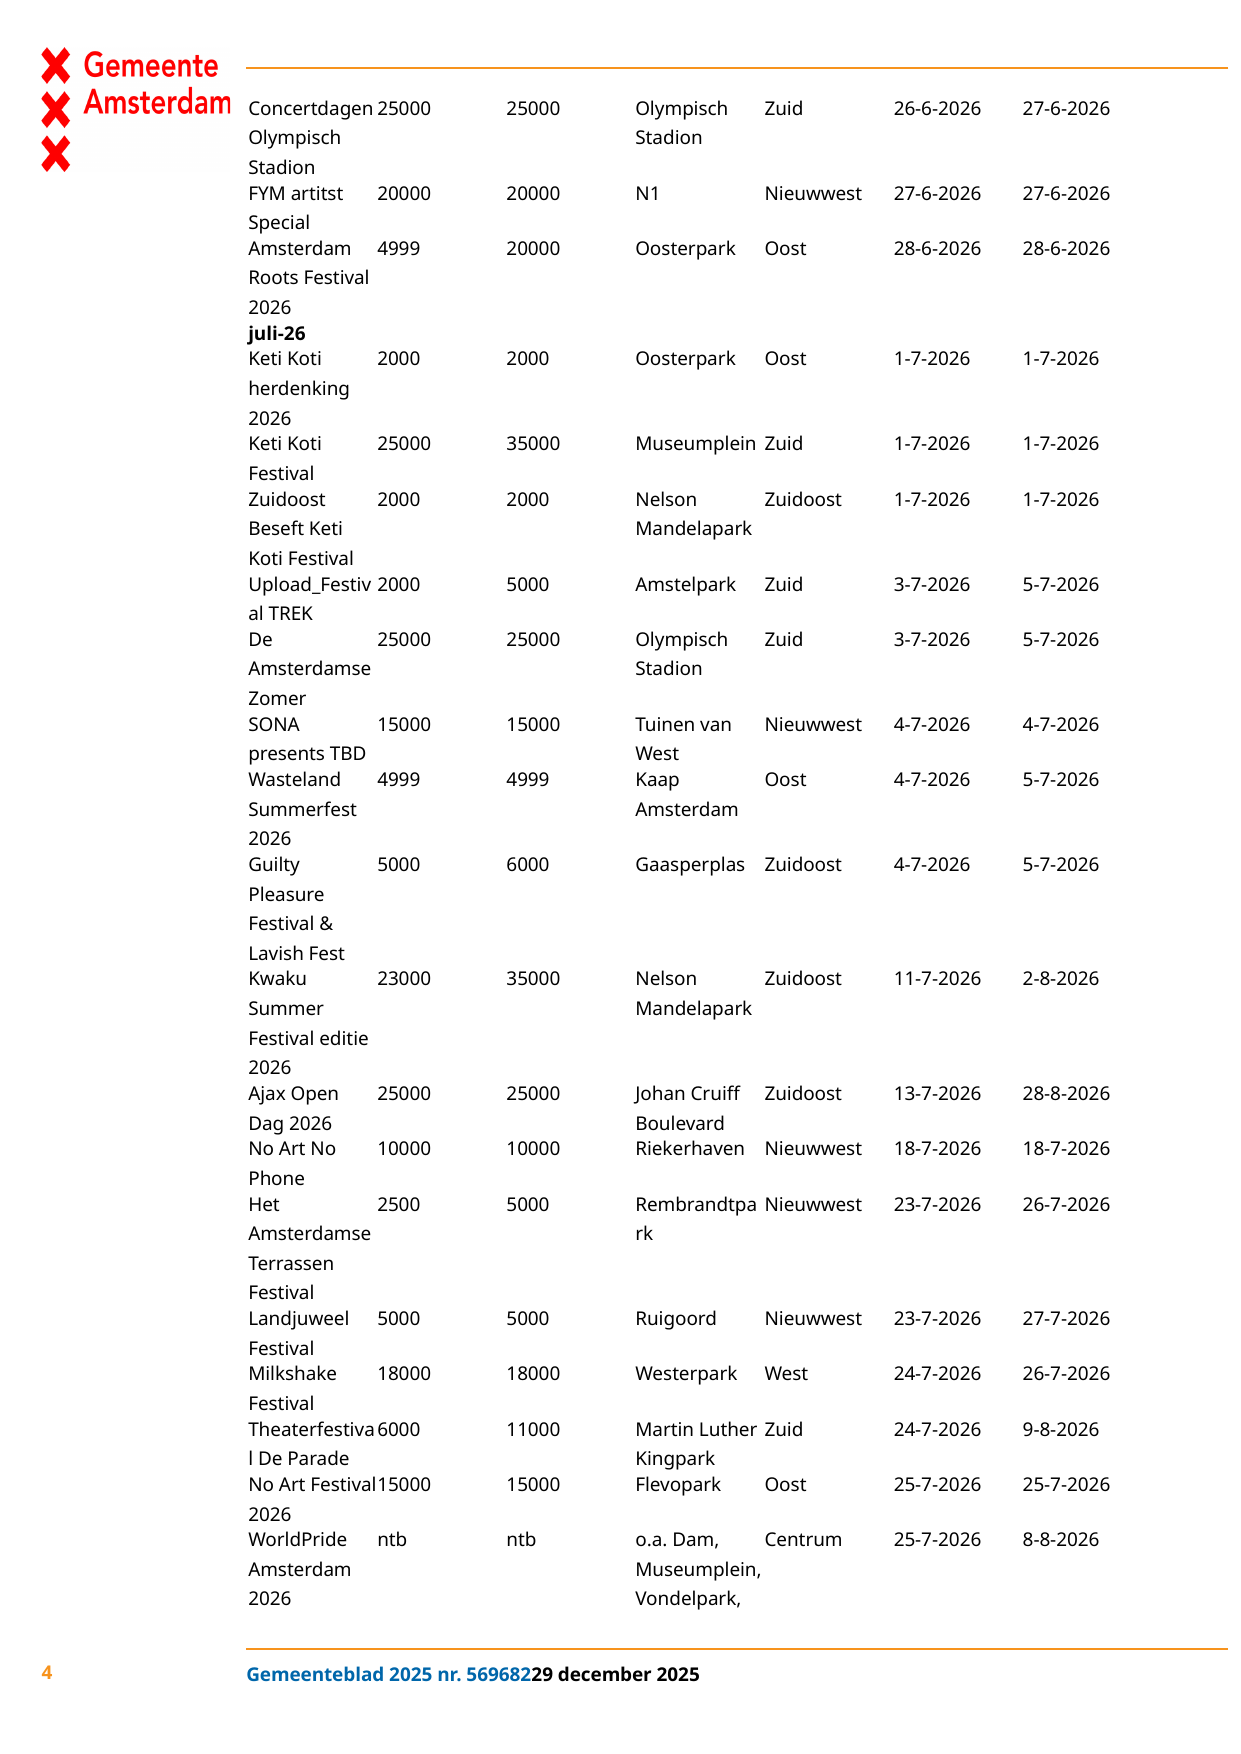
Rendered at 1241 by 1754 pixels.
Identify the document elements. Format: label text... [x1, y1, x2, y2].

table_cell Amsterdam Roots Festival 2026 [248, 235, 377, 320]
table_cell [1023, 320, 1152, 346]
table_cell 18000 [377, 1361, 506, 1416]
table_cell 18-7-2026 [894, 1135, 1022, 1191]
table_cell 8-8-2026 [1023, 1526, 1152, 1611]
table_cell 4-7-2026 [894, 711, 1022, 766]
table_cell 25000 [377, 626, 506, 711]
table_cell 9-8-2026 [1023, 1416, 1152, 1471]
table_cell No Art No Phone [248, 1135, 377, 1191]
table_cell Zuid [764, 626, 893, 711]
table_cell 24-7-2026 [894, 1361, 1022, 1416]
table_cell Museumplein [635, 431, 764, 486]
table_cell 5-7-2026 [1023, 851, 1152, 966]
table_cell 24-7-2026 [894, 1416, 1022, 1471]
table_cell 35000 [506, 966, 635, 1080]
table_cell 15000 [506, 1471, 635, 1526]
table_cell N1 [635, 180, 764, 235]
table_cell ntb [506, 1526, 635, 1611]
table_cell Nieuwwest [764, 711, 893, 766]
picture [41, 47, 231, 172]
table_cell 15000 [377, 711, 506, 766]
table_cell 25000 [506, 1080, 635, 1135]
table_cell 1-7-2026 [1023, 431, 1152, 486]
table_cell 28-6-2026 [1023, 235, 1152, 320]
table_cell 26-6-2026 [894, 95, 1022, 180]
table_cell 1-7-2026 [1023, 486, 1152, 571]
table_cell Zuid [764, 1416, 893, 1471]
table_cell Olympisch Stadion [635, 95, 764, 180]
table_cell Gaasperplas [635, 851, 764, 966]
table_cell 25000 [377, 1080, 506, 1135]
table_cell 2000 [377, 486, 506, 571]
table_cell 5-7-2026 [1023, 626, 1152, 711]
table_cell 25-7-2026 [1023, 1471, 1152, 1526]
table_cell Zuidoost [764, 966, 893, 1080]
table_cell 5000 [506, 1305, 635, 1361]
table_cell 5-7-2026 [1023, 766, 1152, 851]
table_cell 23-7-2026 [894, 1191, 1022, 1305]
table_cell SONA presents TBD [248, 711, 377, 766]
table_cell Guilty Pleasure Festival & Lavish Fest [248, 851, 377, 966]
table_cell No Art Festival 2026 [248, 1471, 377, 1526]
table_cell 26-7-2026 [1023, 1361, 1152, 1416]
table_cell 35000 [506, 431, 635, 486]
table_cell 4999 [377, 235, 506, 320]
table_cell Nieuwwest [764, 1305, 893, 1361]
table_cell Amstelpark [635, 571, 764, 626]
table_cell 27-6-2026 [1023, 180, 1152, 235]
table_cell Nelson Mandelapark [635, 486, 764, 571]
table_cell 5000 [377, 851, 506, 966]
table_cell Ruigoord [635, 1305, 764, 1361]
table_cell Tuinen van West [635, 711, 764, 766]
table_cell [506, 320, 635, 346]
table_cell 11-7-2026 [894, 966, 1022, 1080]
table_cell 25000 [377, 95, 506, 180]
table_cell 26-7-2026 [1023, 1191, 1152, 1305]
table_cell Nelson Mandelapark [635, 966, 764, 1080]
table_cell 3-7-2026 [894, 571, 1022, 626]
table_cell Zuidoost [764, 1080, 893, 1135]
table_cell Milkshake Festival [248, 1361, 377, 1416]
table_cell 6000 [377, 1416, 506, 1471]
table_cell 18000 [506, 1361, 635, 1416]
table_cell 23000 [377, 966, 506, 1080]
table_cell Concertdagen Olympisch Stadion [248, 95, 377, 180]
table_cell 25000 [506, 626, 635, 711]
table_cell Nieuwwest [764, 180, 893, 235]
table_cell 5000 [506, 571, 635, 626]
table_cell Nieuwwest [764, 1191, 893, 1305]
table_cell 4-7-2026 [894, 766, 1022, 851]
table_cell Johan Cruiff Boulevard [635, 1080, 764, 1135]
table_cell 2000 [377, 571, 506, 626]
table_cell Upload_Festival TREK [248, 571, 377, 626]
table_cell Kaap Amsterdam [635, 766, 764, 851]
table_cell 25000 [377, 431, 506, 486]
table_cell 5000 [377, 1305, 506, 1361]
table_cell Zuid [764, 95, 893, 180]
table_cell 10000 [377, 1135, 506, 1191]
table_cell 5-7-2026 [1023, 571, 1152, 626]
table_cell Westerpark [635, 1361, 764, 1416]
table_cell Zuidoost Beseft Keti Koti Festival [248, 486, 377, 571]
table_cell Wasteland Summerfest 2026 [248, 766, 377, 851]
table_cell 6000 [506, 851, 635, 966]
table_cell Centrum [764, 1526, 893, 1611]
table_cell Flevopark [635, 1471, 764, 1526]
table_cell Keti Koti Festival [248, 431, 377, 486]
table_cell Riekerhaven [635, 1135, 764, 1191]
table_cell 2000 [506, 346, 635, 431]
table_cell Kwaku Summer Festival editie 2026 [248, 966, 377, 1080]
table_cell 1-7-2026 [894, 431, 1022, 486]
table_cell 1-7-2026 [894, 346, 1022, 431]
table_cell 15000 [506, 711, 635, 766]
table_cell 2000 [506, 486, 635, 571]
table_cell Oost [764, 235, 893, 320]
table_cell 28-6-2026 [894, 235, 1022, 320]
table_cell 2-8-2026 [1023, 966, 1152, 1080]
table_cell FYM artitst Special [248, 180, 377, 235]
table_cell 5000 [506, 1191, 635, 1305]
table_cell o.a. Dam, Museumplein, Vondelpark, [635, 1526, 764, 1611]
table_cell Zuidoost [764, 851, 893, 966]
table_cell 25000 [506, 95, 635, 180]
table_cell 1-7-2026 [894, 486, 1022, 571]
table_cell Landjuweel Festival [248, 1305, 377, 1361]
table_cell 4999 [377, 766, 506, 851]
table_cell Olympisch Stadion [635, 626, 764, 711]
table_cell Oosterpark [635, 235, 764, 320]
table_cell Oost [764, 346, 893, 431]
table_cell [764, 320, 893, 346]
table_cell 13-7-2026 [894, 1080, 1022, 1135]
table_cell Oosterpark [635, 346, 764, 431]
table_cell 20000 [506, 235, 635, 320]
table_cell Martin Luther Kingpark [635, 1416, 764, 1471]
table_cell 15000 [377, 1471, 506, 1526]
table_cell De Amsterdamse Zomer [248, 626, 377, 711]
table_cell 28-8-2026 [1023, 1080, 1152, 1135]
table_cell 4-7-2026 [1023, 711, 1152, 766]
table_cell 20000 [377, 180, 506, 235]
table_cell Keti Koti herdenking 2026 [248, 346, 377, 431]
table_cell Oost [764, 1471, 893, 1526]
table_cell [635, 320, 764, 346]
table_cell 2500 [377, 1191, 506, 1305]
table_cell 20000 [506, 180, 635, 235]
table_cell Zuid [764, 431, 893, 486]
table_cell Theaterfestival De Parade [248, 1416, 377, 1471]
table_cell Ajax Open Dag 2026 [248, 1080, 377, 1135]
table_cell Rembrandtpark [635, 1191, 764, 1305]
table_cell 10000 [506, 1135, 635, 1191]
table_cell Oost [764, 766, 893, 851]
table_cell 4999 [506, 766, 635, 851]
table_cell 27-7-2026 [1023, 1305, 1152, 1361]
table_cell WorldPride Amsterdam 2026 [248, 1526, 377, 1611]
table_cell [377, 320, 506, 346]
table_cell 2000 [377, 346, 506, 431]
table_cell Zuidoost [764, 486, 893, 571]
table_cell 27-6-2026 [1023, 95, 1152, 180]
table_cell West [764, 1361, 893, 1416]
table_cell juli-26 [248, 320, 377, 346]
table_cell 3-7-2026 [894, 626, 1022, 711]
table_cell Het Amsterdamse Terrassen Festival [248, 1191, 377, 1305]
table_cell 18-7-2026 [1023, 1135, 1152, 1191]
table_cell 11000 [506, 1416, 635, 1471]
table_cell Zuid [764, 571, 893, 626]
table_cell 1-7-2026 [1023, 346, 1152, 431]
table_cell 27-6-2026 [894, 180, 1022, 235]
table_cell 25-7-2026 [894, 1471, 1022, 1526]
table_cell 23-7-2026 [894, 1305, 1022, 1361]
table_cell 4-7-2026 [894, 851, 1022, 966]
table_cell [894, 320, 1022, 346]
table_cell Nieuwwest [764, 1135, 893, 1191]
table_cell ntb [377, 1526, 506, 1611]
table_cell 25-7-2026 [894, 1526, 1022, 1611]
